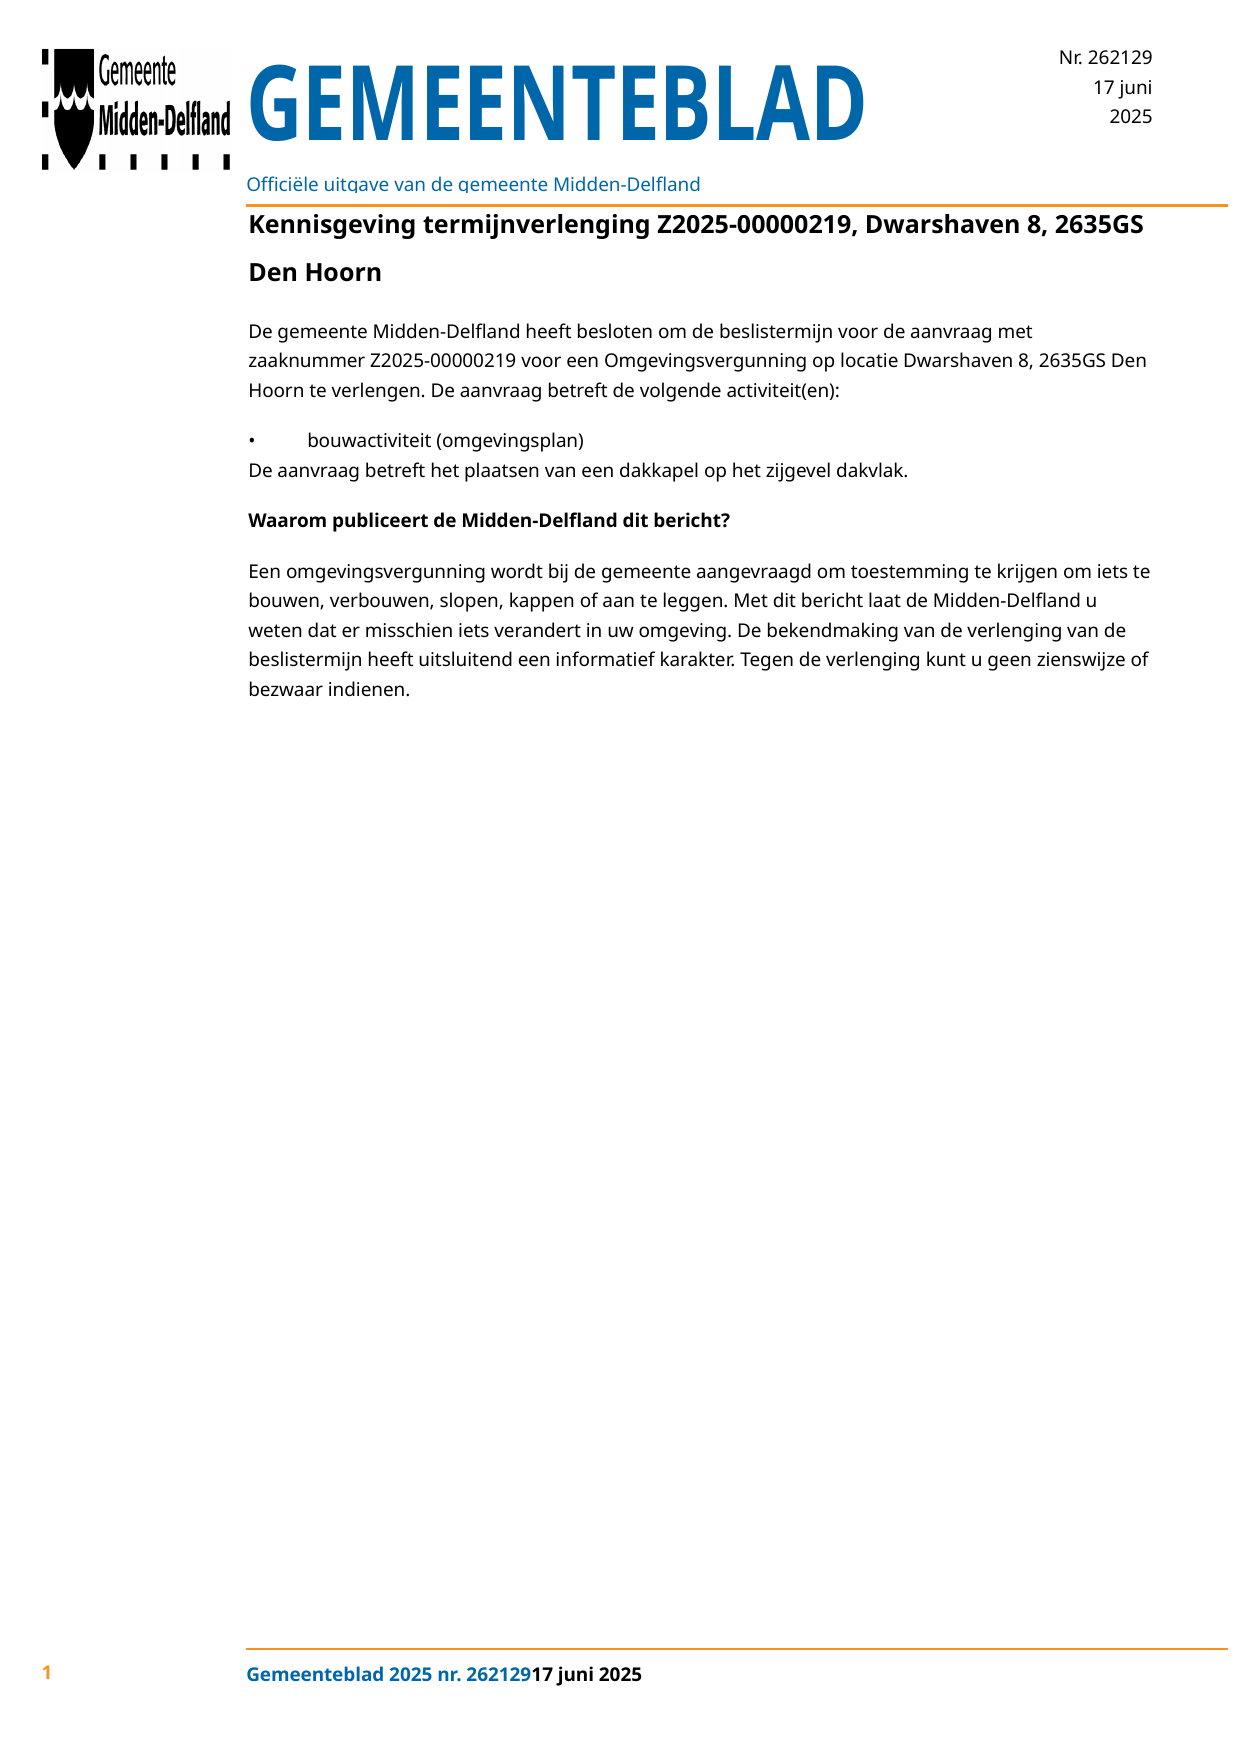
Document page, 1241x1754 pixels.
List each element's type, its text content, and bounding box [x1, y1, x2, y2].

text Waarom publiceert de Midden-Delfland dit bericht? [248, 507, 1152, 533]
text De aanvraag betreft het plaatsen van een dakkapel op het zijgevel dakvlak. [248, 457, 1152, 483]
text Kennisgeving termijnverlenging Z2025-00000219, Dwarshaven 8, 2635GS Den Hoorn [248, 207, 1152, 288]
text Een omgevingsvergunning wordt bij de gemeente aangevraagd om toestemming te krijgen om iets te bouwen, verbouwen, slopen, kappen of aan te leggen. Met dit bericht laat de Midden-Delfland u weten dat er misschien iets verandert in uw omgeving. De bekendmaking van de verlenging van de beslistermijn heeft uitsluitend een informatief karakter. Tegen de verlenging kunt u geen zienswijze of bezwaar indienen. [248, 558, 1152, 702]
text De gemeente Midden-Delfland heeft besloten om de beslistermijn voor de aanvraag met zaaknummer Z2025-00000219 voor een Omgevingsvergunning op locatie Dwarshaven 8, 2635GS Den Hoorn te verlengen. De aanvraag betreft de volgende activiteit(en): [248, 318, 1152, 403]
picture [41, 47, 231, 172]
list bouwactiviteit (omgevingsplan) [248, 427, 1152, 453]
